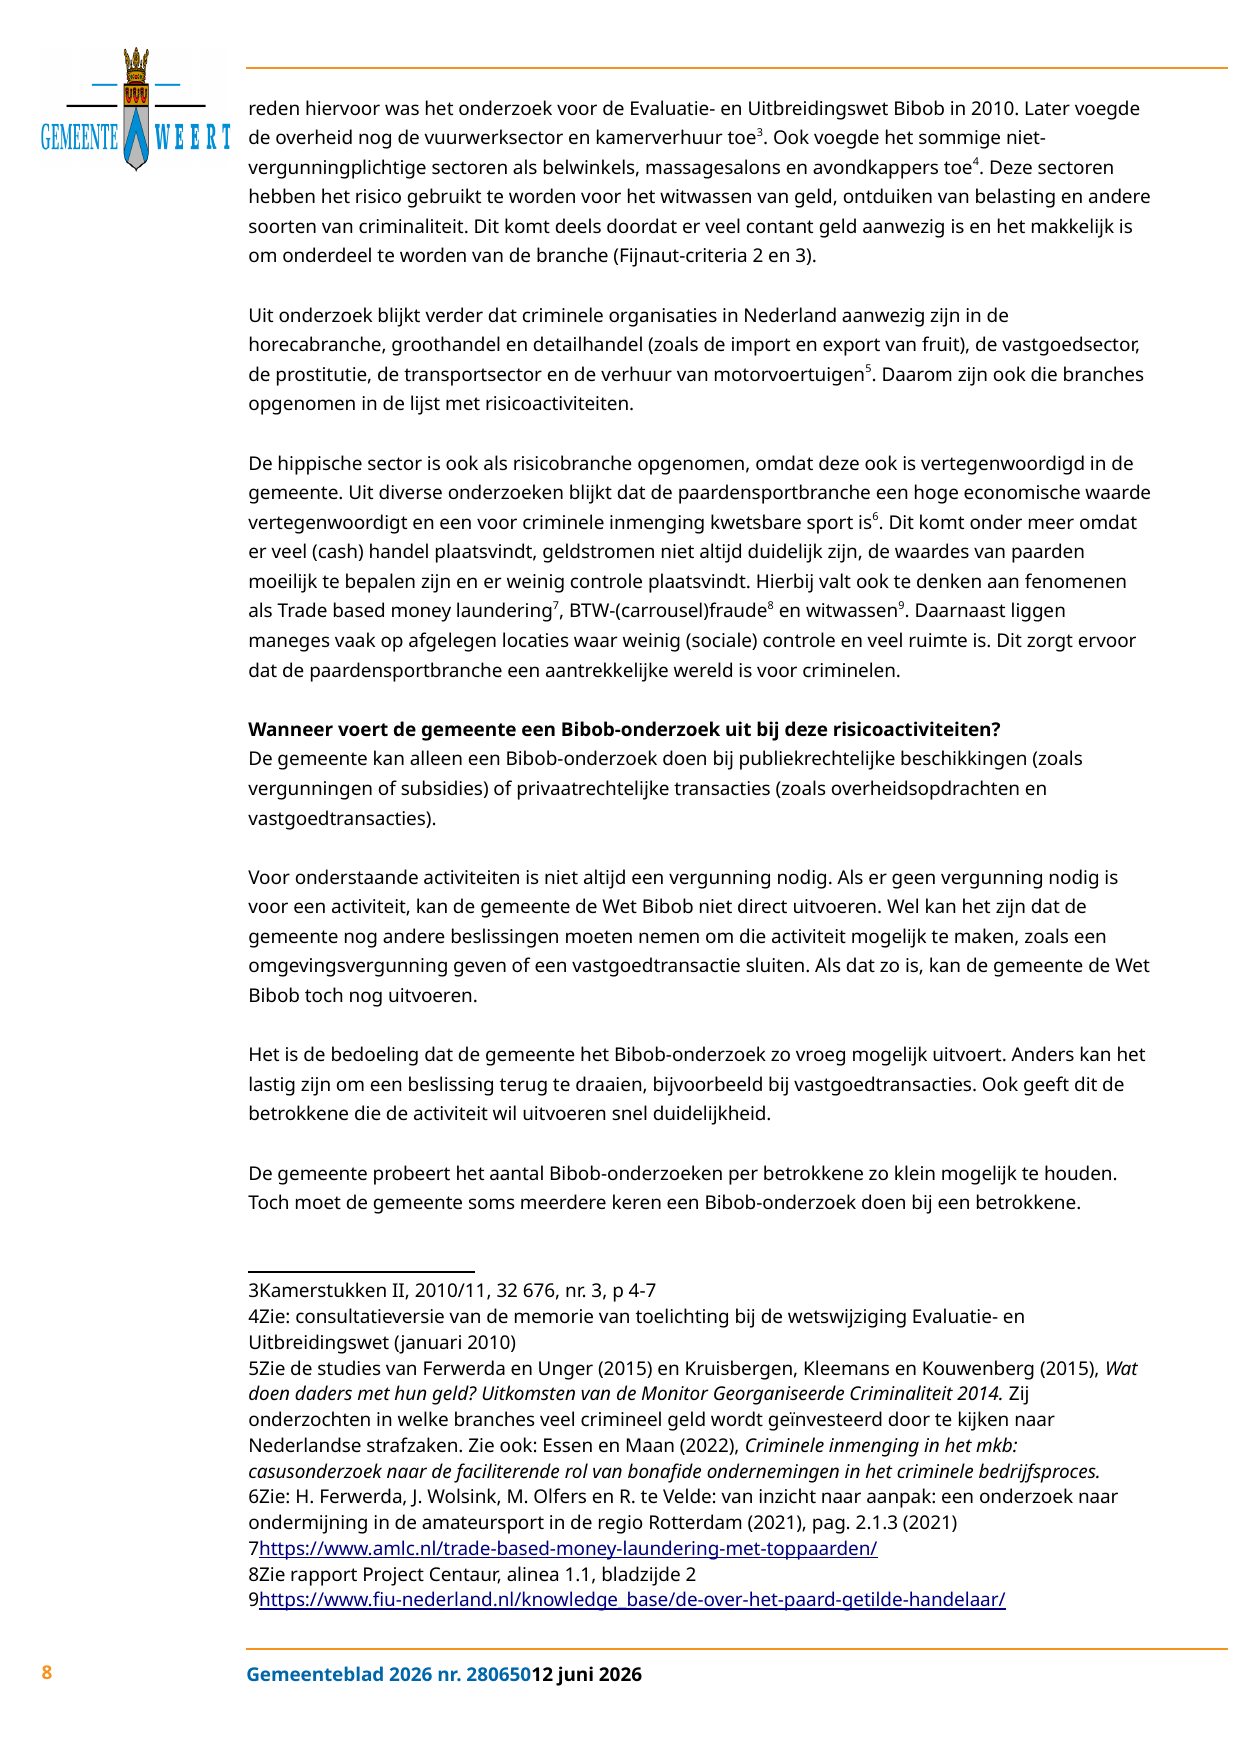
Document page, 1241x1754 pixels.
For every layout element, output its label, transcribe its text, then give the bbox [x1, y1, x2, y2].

text Het is de bedoeling dat de gemeente het Bibob-onderzoek zo vroeg mogelijk uitvoert. Anders kan het lastig zijn om een beslissing terug te draaien, bijvoorbeeld bij vastgoedtransacties. Ook geeft dit de betrokkene die de activiteit wil uitvoeren snel duidelijkheid. [248, 1041, 1152, 1126]
text Zie: H. Ferwerda, J. Wolsink, M. Olfers en R. te Velde: van inzicht naar aanpak: een onderzoek naar ondermijning in de amateursport in de regio Rotterdam (2021), pag. 2.1.3 (2021) [248, 1483, 1152, 1535]
text Zie: consultatieversie van de memorie van toelichting bij de wetswijziging Evaluatie- en Uitbreidingswet (januari 2010) [248, 1303, 1152, 1355]
text Kamerstukken II, 2010/11, 32 676, nr. 3, p 4-7 [248, 1278, 1152, 1303]
text Uit onderzoek blijkt verder dat criminele organisaties in Nederland aanwezig zijn in de horecabranche, groothandel en detailhandel (zoals de import en export van fruit), de vastgoedsector, de prostitutie, de transportsector en de verhuur van motorvoertuigen. Daarom zijn ook die branches opgenomen in de lijst met risicoactiviteiten. [248, 302, 1152, 416]
text Zie de studies van Ferwerda en Unger (2015) en Kruisbergen, Kleemans en Kouwenberg (2015), Wat doen daders met hun geld? Uitkomsten van de Monitor Georganiseerde Criminaliteit 2014. Zij onderzochten in welke branches veel crimineel geld wordt geïnvesteerd door te kijken naar Nederlandse strafzaken. Zie ook: Essen en Maan (2022), Criminele inmenging in het mkb: casusonderzoek naar de faciliterende rol van bonafide ondernemingen in het criminele bedrijfsproces. [248, 1355, 1152, 1483]
text Voor onderstaande activiteiten is niet altijd een vergunning nodig. Als er geen vergunning nodig is voor een activiteit, kan de gemeente de Wet Bibob niet direct uitvoeren. Wel kan het zijn dat de gemeente nog andere beslissingen moeten nemen om die activiteit mogelijk te maken, zoals een omgevingsvergunning geven of een vastgoedtransactie sluiten. Als dat zo is, kan de gemeente de Wet Bibob toch nog uitvoeren. [248, 864, 1152, 1008]
text De hippische sector is ook als risicobranche opgenomen, omdat deze ook is vertegenwoordigd in de gemeente. Uit diverse onderzoeken blijkt dat de paardensportbranche een hoge economische waarde vertegenwoordigt en een voor criminele inmenging kwetsbare sport is. Dit komt onder meer omdat er veel (cash) handel plaatsvindt, geldstromen niet altijd duidelijk zijn, de waardes van paarden moeilijk te bepalen zijn en er weinig controle plaatsvindt. Hierbij valt ook te denken aan fenomenen als Trade based money laundering, BTW-(carrousel)fraude en witwassen. Daarnaast liggen maneges vaak op afgelegen locaties waar weinig (sociale) controle en veel ruimte is. Dit zorgt ervoor dat de paardensportbranche een aantrekkelijke wereld is voor criminelen. [248, 450, 1152, 683]
text Wanneer voert de gemeente een Bibob-onderzoek uit bij deze risicoactiviteiten? [248, 716, 1152, 742]
text https://www.amlc.nl/trade-based-money-laundering-met-toppaarden/ [248, 1535, 1152, 1561]
picture [41, 47, 231, 172]
text https://www.fiu-nederland.nl/knowledge_base/de-over-het-paard-getilde-handelaar/ [248, 1586, 1152, 1612]
text De gemeente probeert het aantal Bibob-onderzoeken per betrokkene zo klein mogelijk te houden. Toch moet de gemeente soms meerdere keren een Bibob-onderzoek doen bij een betrokkene. [248, 1160, 1152, 1215]
text reden hiervoor was het onderzoek voor de Evaluatie- en Uitbreidingswet Bibob in 2010. Later voegde de overheid nog de vuurwerksector en kamerverhuur toe. Ook voegde het sommige niet-vergunningplichtige sectoren als belwinkels, massagesalons en avondkappers toe. Deze sectoren hebben het risico gebruikt te worden voor het witwassen van geld, ontduiken van belasting en andere soorten van criminaliteit. Dit komt deels doordat er veel contant geld aanwezig is en het makkelijk is om onderdeel te worden van de branche (Fijnaut-criteria 2 en 3). [248, 95, 1152, 268]
text De gemeente kan alleen een Bibob-onderzoek doen bij publiekrechtelijke beschikkingen (zoals vergunningen of subsidies) of privaatrechtelijke transacties (zoals overheidsopdrachten en vastgoedtransacties). [248, 746, 1152, 831]
text Zie rapport Project Centaur, alinea 1.1, bladzijde 2 [248, 1561, 1152, 1586]
